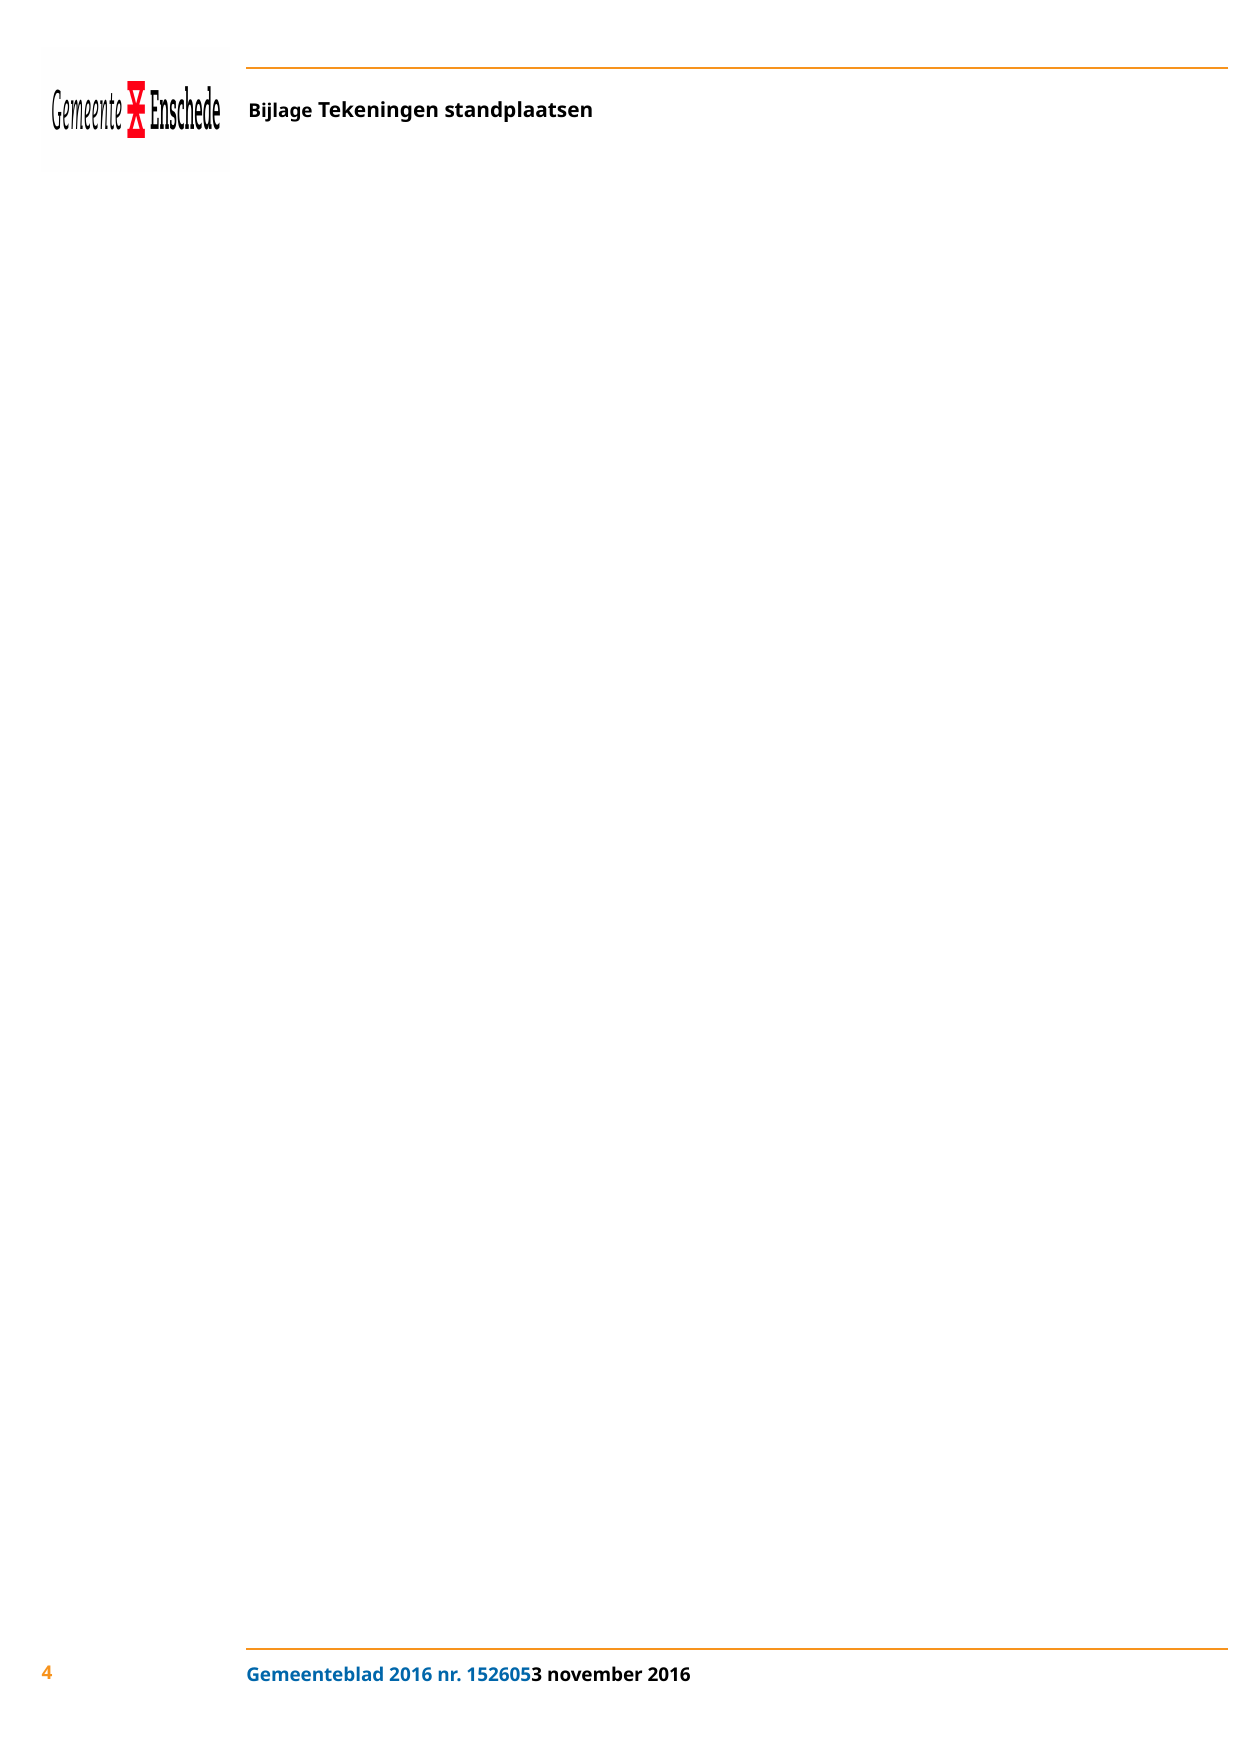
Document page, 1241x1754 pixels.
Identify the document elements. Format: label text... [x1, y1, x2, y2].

picture [41, 47, 231, 172]
text Bijlage Tekeningen standplaatsen [248, 95, 1152, 123]
